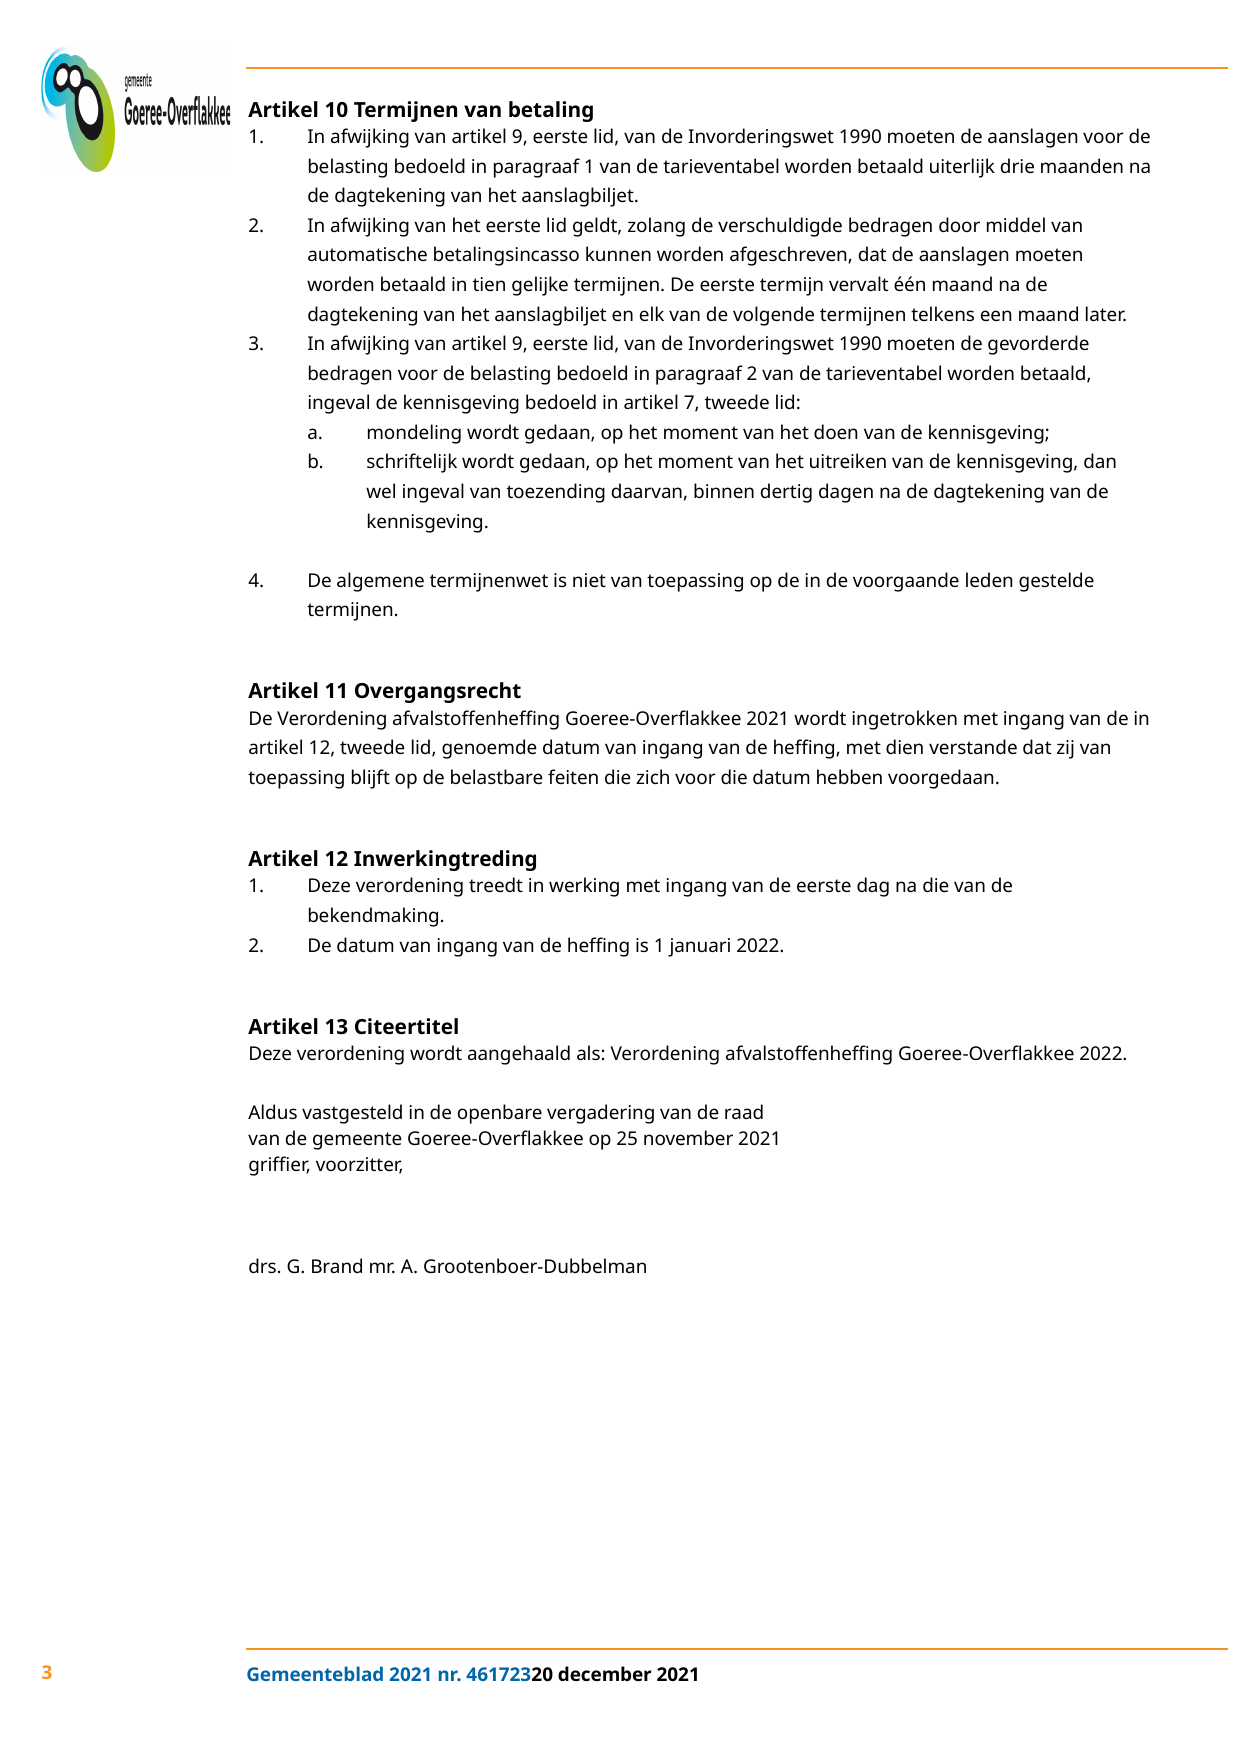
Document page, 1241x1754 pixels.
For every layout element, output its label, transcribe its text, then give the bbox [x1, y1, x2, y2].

picture [41, 47, 231, 172]
text van de gemeente Goeree-Overflakkee op 25 november 2021 [248, 1125, 1152, 1151]
text Artikel 12 Inwerkingtreding [248, 844, 1152, 873]
text drs. G. Brand mr. A. Grootenboer-Dubbelman [248, 1254, 1152, 1279]
list mondeling wordt gedaan, op het moment van het doen van de kennisgeving; [307, 419, 1152, 445]
list In afwijking van artikel 9, eerste lid, van de Invorderingswet 1990 moeten de aanslagen voor de belasting bedoeld in paragraaf 1 van de tarieventabel worden betaald uiterlijk drie maanden na de dagtekening van het aanslagbiljet. [248, 123, 1152, 208]
list De algemene termijnenwet is niet van toepassing op de in de voorgaande leden gestelde termijnen. [248, 567, 1152, 622]
list Deze verordening treedt in werking met ingang van de eerste dag na die van de bekendmaking. [248, 873, 1152, 928]
text griffier, voorzitter, [248, 1151, 1152, 1177]
list In afwijking van het eerste lid geldt, zolang de verschuldigde bedragen door middel van automatische betalingsincasso kunnen worden afgeschreven, dat de aanslagen moeten worden betaald in tien gelijke termijnen. De eerste termijn vervalt één maand na de dagtekening van het aanslagbiljet en elk van de volgende termijnen telkens een maand later. [248, 212, 1152, 326]
list schriftelijk wordt gedaan, op het moment van het uitreiken van de kennisgeving, dan wel ingeval van toezending daarvan, binnen dertig dagen na de dagtekening van de kennisgeving. [307, 449, 1152, 533]
text De Verordening afvalstoffenheffing Goeree-Overflakkee 2021 wordt ingetrokken met ingang van de in artikel 12, tweede lid, genoemde datum van ingang van de heffing, met dien verstande dat zij van toepassing blijft op de belastbare feiten die zich voor die datum hebben voorgedaan. [248, 705, 1152, 790]
text Aldus vastgesteld in de openbare vergadering van de raad [248, 1099, 1152, 1125]
list De datum van ingang van de heffing is 1 januari 2022. [248, 932, 1152, 957]
list In afwijking van artikel 9, eerste lid, van de Invorderingswet 1990 moeten de gevorderde bedragen voor de belasting bedoeld in paragraaf 2 van de tarieventabel worden betaald, ingeval de kennisgeving bedoeld in artikel 7, tweede lid: [248, 330, 1152, 415]
text Artikel 11 Overgangsrecht [248, 677, 1152, 705]
text Artikel 10 Termijnen van betaling [248, 95, 1152, 123]
text Deze verordening wordt aangehaald als: Verordening afvalstoffenheffing Goeree-Overflakkee 2022. [248, 1040, 1152, 1066]
text Artikel 13 Citeertitel [248, 1012, 1152, 1040]
